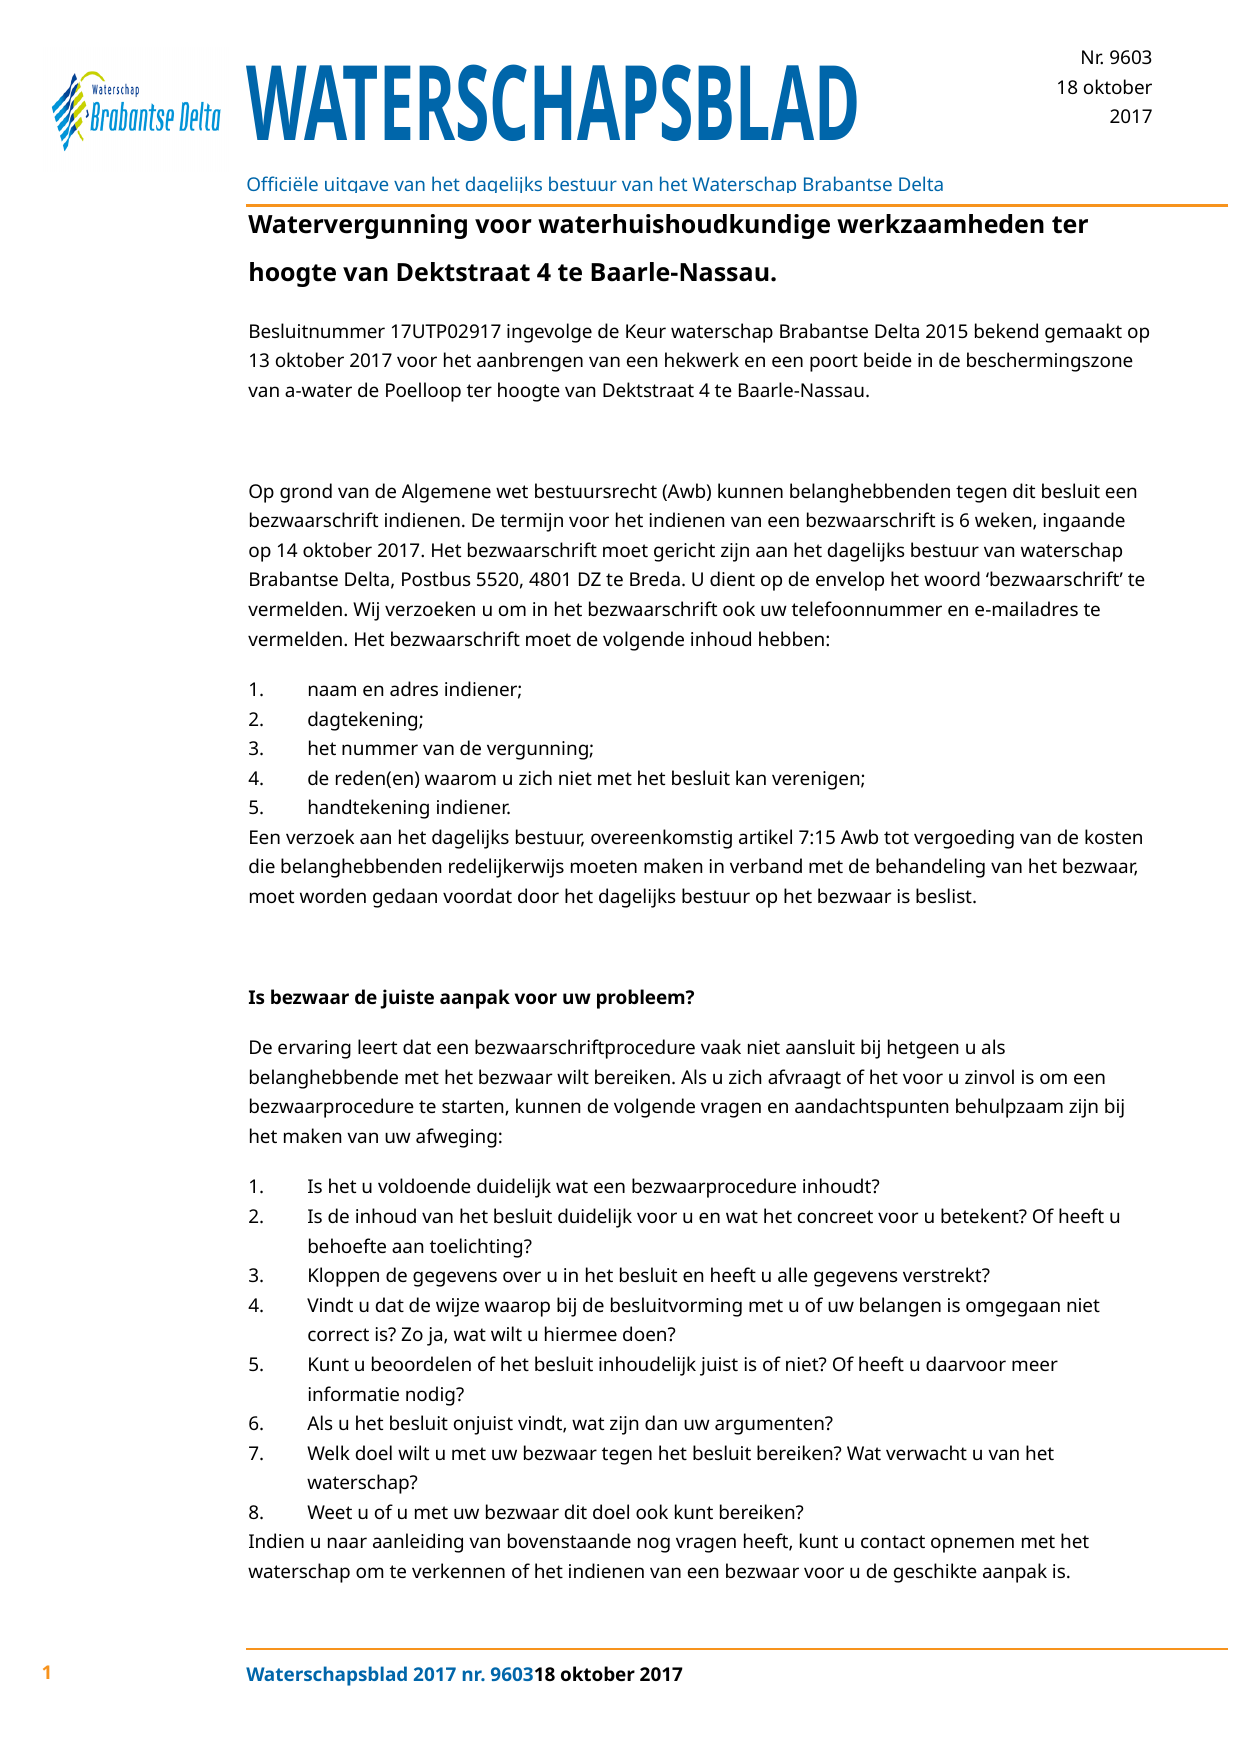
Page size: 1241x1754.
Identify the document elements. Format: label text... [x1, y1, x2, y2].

list Welk doel wilt u met uw bezwaar tegen het besluit bereiken? Wat verwacht u van het waterschap? [248, 1440, 1152, 1495]
list Kunt u beoordelen of het besluit inhoudelijk juist is of niet? Of heeft u daarvoor meer informatie nodig? [248, 1351, 1152, 1407]
text Een verzoek aan het dagelijks bestuur, overeenkomstig artikel 7:15 Awb tot vergoeding van de kosten die belanghebbenden redelijkerwijs moeten maken in verband met de behandeling van het bezwaar, moet worden gedaan voordat door het dagelijks bestuur op het bezwaar is beslist. [248, 824, 1152, 909]
text De ervaring leert dat een bezwaarschriftprocedure vaak niet aansluit bij hetgeen u als belanghebbende met het bezwaar wilt bereiken. Als u zich afvraagt of het voor u zinvol is om een bezwaarprocedure te starten, kunnen de volgende vragen en aandachtspunten behulpzaam zijn bij het maken van uw afweging: [248, 1034, 1152, 1149]
list Als u het besluit onjuist vindt, wat zijn dan uw argumenten? [248, 1410, 1152, 1436]
text Is bezwaar de juiste aanpak voor uw probleem? [248, 984, 1152, 1010]
list Kloppen de gegevens over u in het besluit en heeft u alle gegevens verstrekt? [248, 1262, 1152, 1288]
list de reden(en) waarom u zich niet met het besluit kan verenigen; [248, 765, 1152, 791]
list dagtekening; [248, 706, 1152, 732]
text Op grond van de Algemene wet bestuursrecht (Awb) kunnen belanghebbenden tegen dit besluit een bezwaarschrift indienen. De termijn voor het indienen van een bezwaarschrift is 6 weken, ingaande op 14 oktober 2017. Het bezwaarschrift moet gericht zijn aan het dagelijks bestuur van waterschap Brabantse Delta, Postbus 5520, 4801 DZ te Breda. U dient op de envelop het woord ‘bezwaarschrift’ te vermelden. Wij verzoeken u om in het bezwaarschrift ook uw telefoonnummer en e‑mailadres te vermelden. Het bezwaarschrift moet de volgende inhoud hebben: [248, 478, 1152, 652]
list handtekening indiener. [248, 794, 1152, 820]
list Is het u voldoende duidelijk wat een bezwaarprocedure inhoudt? [248, 1174, 1152, 1199]
list naam en adres indiener; [248, 676, 1152, 702]
list Is de inhoud van het besluit duidelijk voor u en wat het concreet voor u betekent? Of heeft u behoefte aan toelichting? [248, 1203, 1152, 1259]
list Weet u of u met uw bezwaar dit doel ook kunt bereiken? [248, 1499, 1152, 1525]
text Watervergunning voor waterhuishoudkundige werkzaamheden ter hoogte van Dektstraat 4 te Baarle-Nassau. [248, 207, 1152, 288]
text Indien u naar aanleiding van bovenstaande nog vragen heeft, kunt u contact opnemen met het waterschap om te verkennen of het indienen van een bezwaar voor u de geschikte aanpak is. [248, 1529, 1152, 1584]
list Vindt u dat de wijze waarop bij de besluitvorming met u of uw belangen is omgegaan niet correct is? Zo ja, wat wilt u hiermee doen? [248, 1292, 1152, 1347]
list het nummer van de vergunning; [248, 735, 1152, 761]
picture [41, 47, 231, 172]
text Besluitnummer 17UTP02917 ingevolge de Keur waterschap Brabantse Delta 2015 bekend gemaakt op 13 oktober 2017 voor het aanbrengen van een hekwerk en een poort beide in de beschermingszone van a-water de Poelloop ter hoogte van Dektstraat 4 te Baarle-Nassau. [248, 318, 1152, 403]
